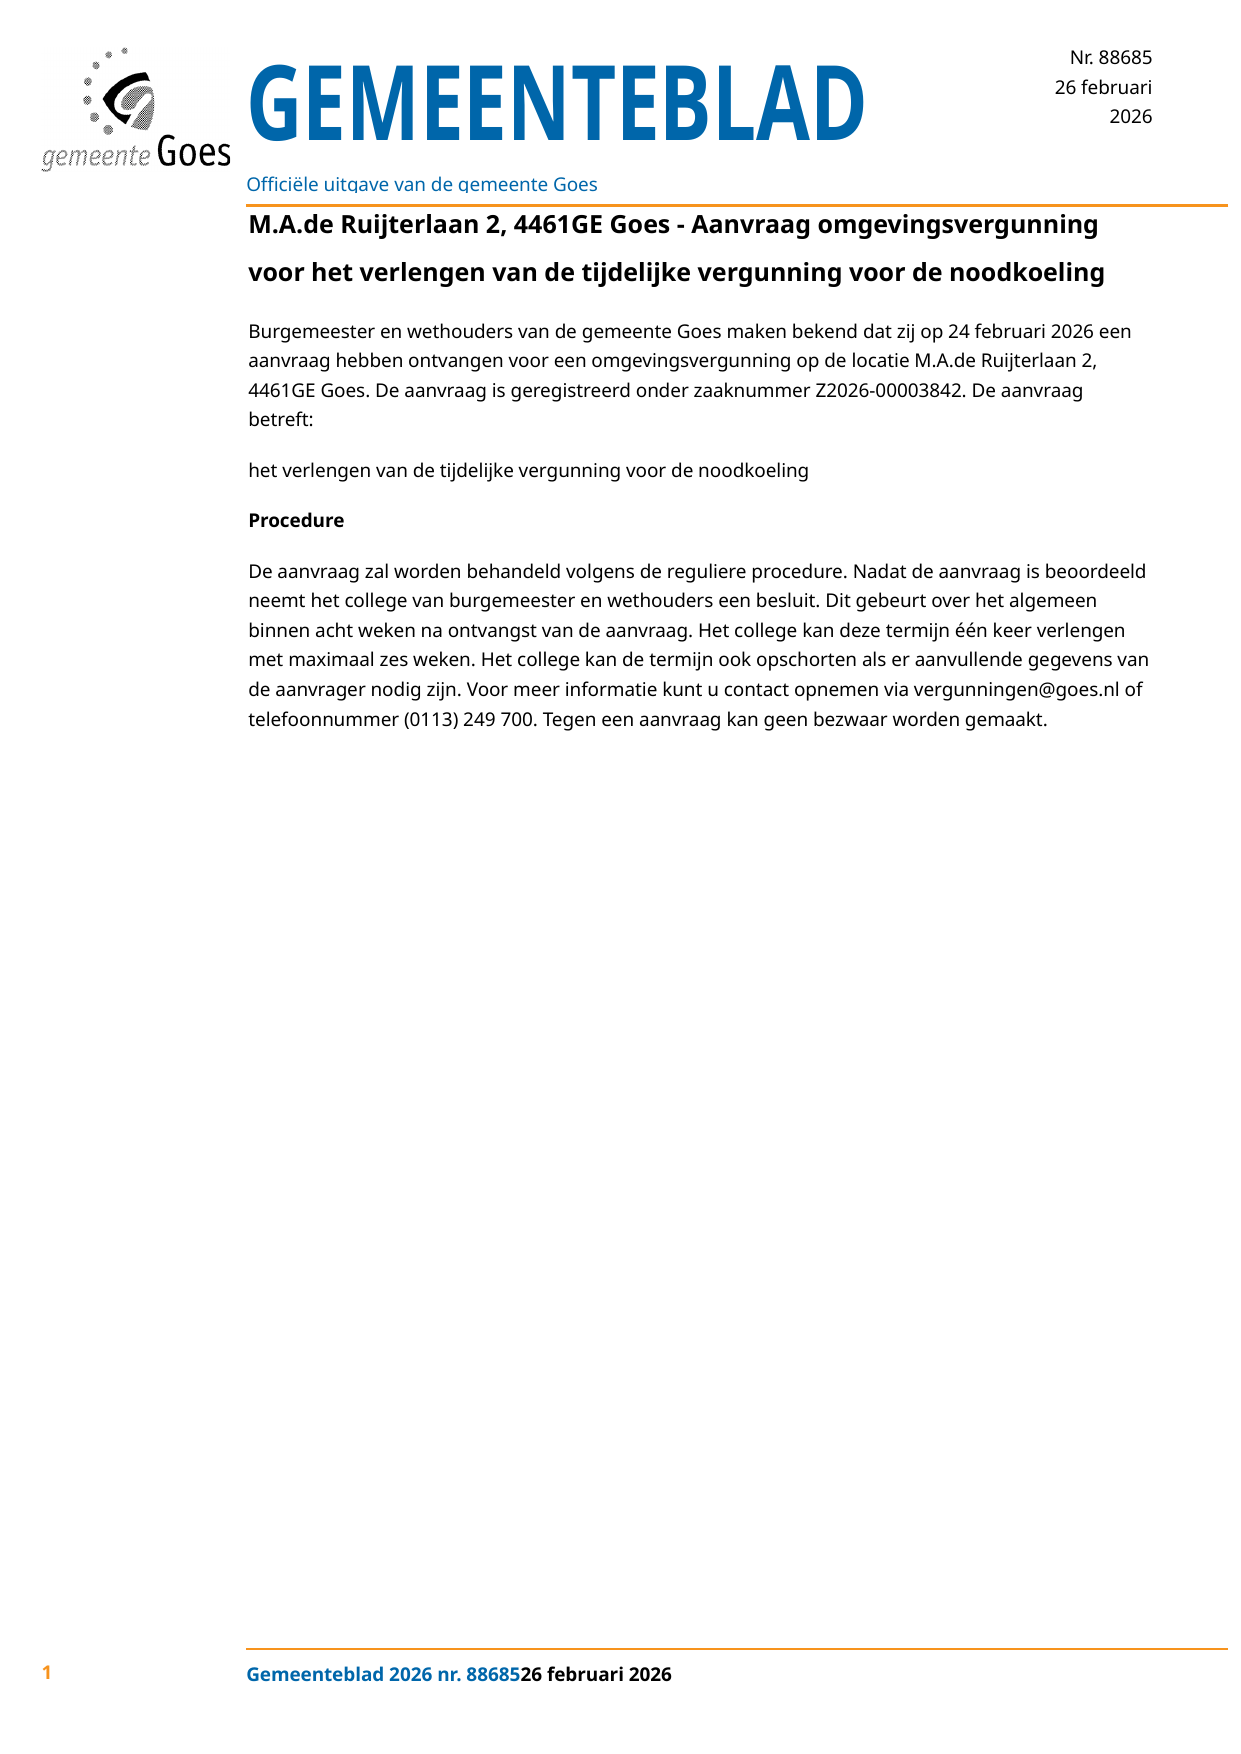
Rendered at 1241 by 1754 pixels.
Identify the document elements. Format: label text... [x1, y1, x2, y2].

text De aanvraag zal worden behandeld volgens de reguliere procedure. Nadat de aanvraag is beoordeeld neemt het college van burgemeester en wethouders een besluit. Dit gebeurt over het algemeen binnen acht weken na ontvangst van de aanvraag. Het college kan deze termijn één keer verlengen met maximaal zes weken. Het college kan de termijn ook opschorten als er aanvullende gegevens van de aanvrager nodig zijn. Voor meer informatie kunt u contact opnemen via vergunningen@goes.nl of telefoonnummer (0113) 249 700. Tegen een aanvraag kan geen bezwaar worden gemaakt. [248, 558, 1152, 732]
text het verlengen van de tijdelijke vergunning voor de noodkoeling [248, 457, 1152, 483]
text Burgemeester en wethouders van de gemeente Goes maken bekend dat zij op 24 februari 2026 een aanvraag hebben ontvangen voor een omgevingsvergunning op de locatie M.A.de Ruijterlaan 2, 4461GE Goes. De aanvraag is geregistreerd onder zaaknummer Z2026-00003842. De aanvraag betreft: [248, 318, 1152, 432]
text Procedure [248, 507, 1152, 533]
picture [41, 47, 231, 172]
text M.A.de Ruijterlaan 2, 4461GE Goes - Aanvraag omgevingsvergunning voor het verlengen van de tijdelijke vergunning voor de noodkoeling [248, 207, 1152, 288]
